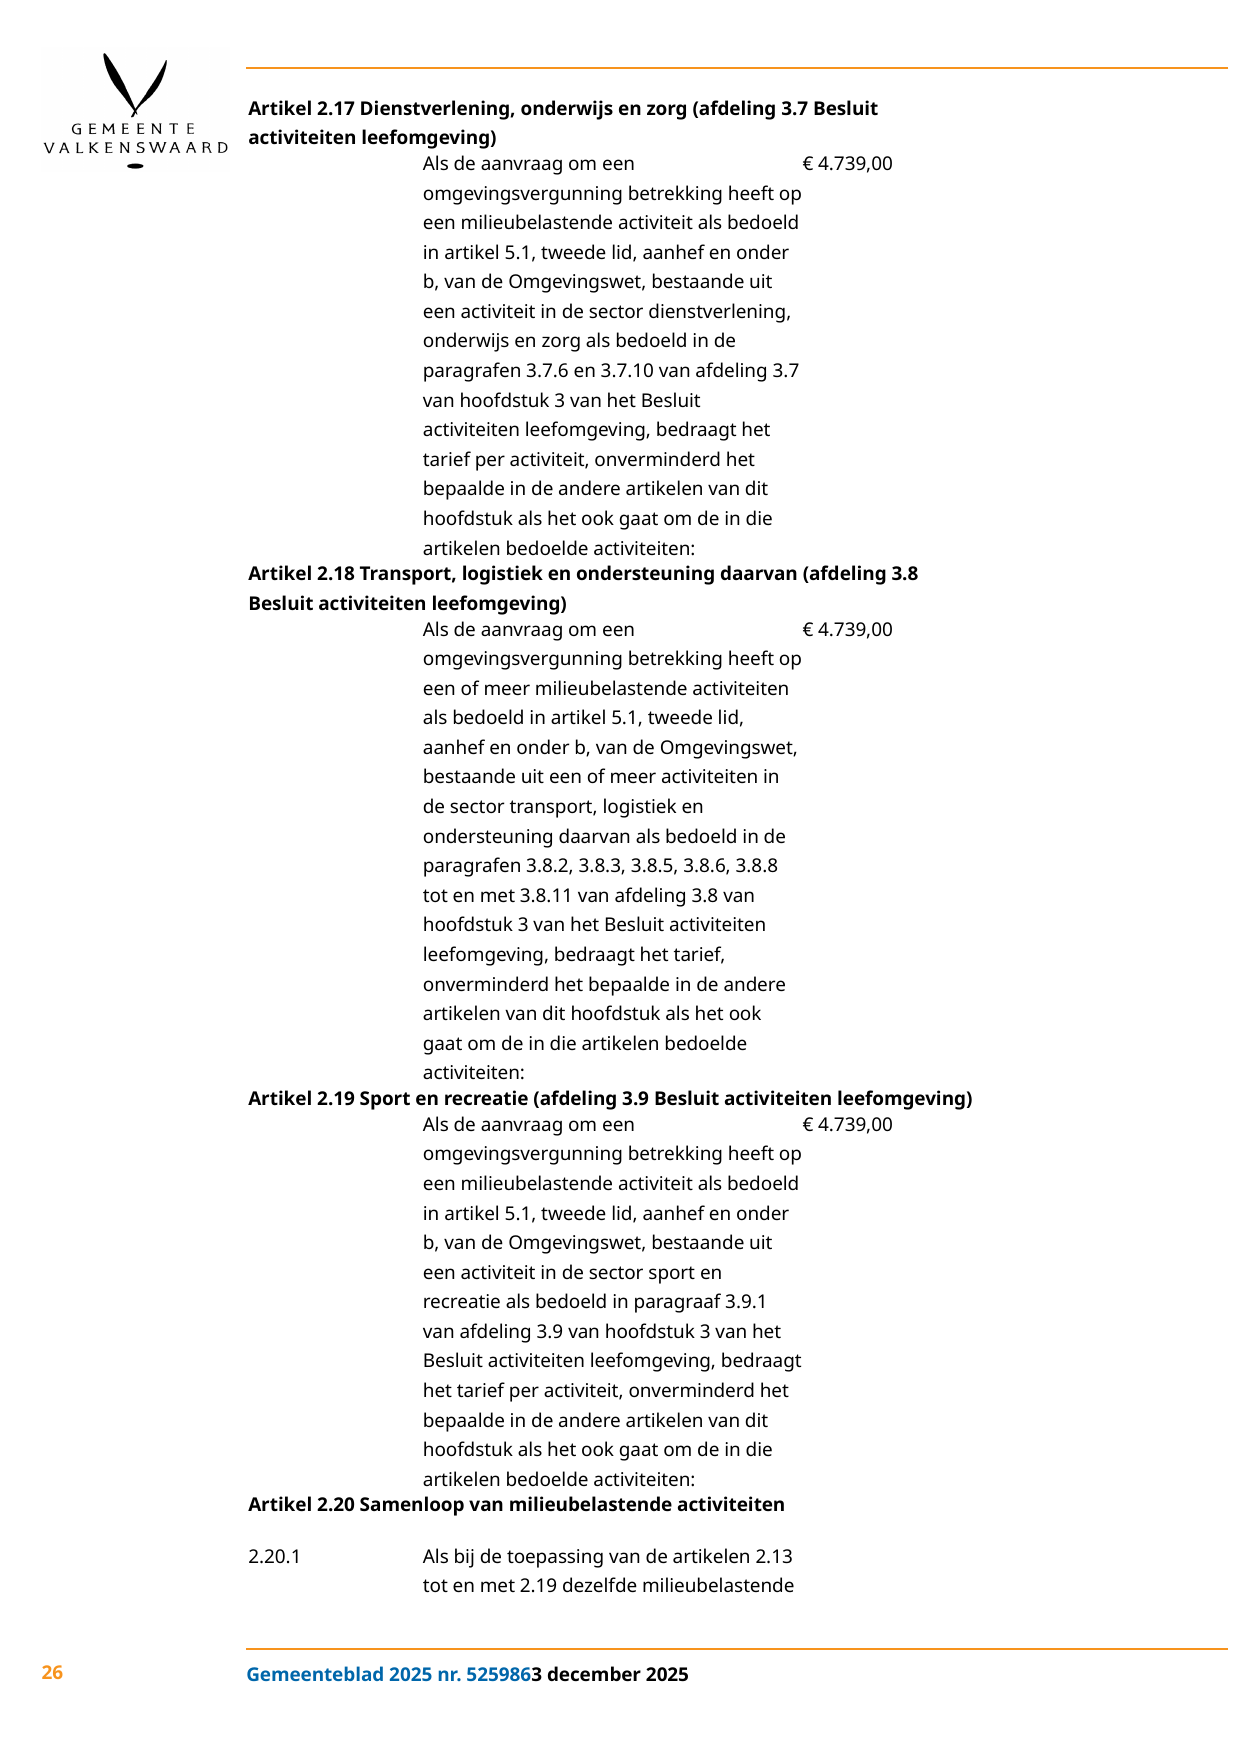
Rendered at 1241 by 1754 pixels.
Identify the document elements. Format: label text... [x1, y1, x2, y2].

table_cell [248, 616, 423, 1085]
table_cell € 4.739,00 [802, 1111, 977, 1492]
table_cell Als de aanvraag om een omgevingsvergunning betrekking heeft op een milieubelastende activiteit als bedoeld in artikel 5.1, tweede lid, aanhef en onder b, van de Omgevingswet, bestaande uit een activiteit in de sector sport en recreatie als bedoeld in paragraaf 3.9.1 van afdeling 3.9 van hoofdstuk 3 van het Besluit activiteiten leefomgeving, bedraagt het tarief per activiteit, onverminderd het bepaalde in de andere artikelen van dit hoofdstuk als het ook gaat om de in die artikelen bedoelde activiteiten: [423, 1111, 802, 1492]
table_cell Als de aanvraag om een omgevingsvergunning betrekking heeft op een milieubelastende activiteit als bedoeld in artikel 5.1, tweede lid, aanhef en onder b, van de Omgevingswet, bestaande uit een activiteit in de sector dienstverlening, onderwijs en zorg als bedoeld in de paragrafen 3.7.6 en 3.7.10 van afdeling 3.7 van hoofdstuk 3 van het Besluit activiteiten leefomgeving, bedraagt het tarief per activiteit, onverminderd het bepaalde in de andere artikelen van dit hoofdstuk als het ook gaat om de in die artikelen bedoelde activiteiten: [423, 150, 802, 560]
table_cell € 4.739,00 [802, 150, 977, 560]
table_cell [248, 150, 423, 560]
table_cell [977, 616, 1152, 1085]
table_cell Artikel 2.17 Dienstverlening, onderwijs en zorg (afdeling 3.7 Besluit activiteiten leefomgeving) [248, 95, 977, 150]
table_cell [248, 1111, 423, 1492]
table_cell Artikel 2.20 Samenloop van milieubelastende activiteiten [248, 1492, 977, 1517]
table_cell [977, 1518, 1152, 1543]
table_cell [977, 1111, 1152, 1492]
table_cell [423, 1518, 802, 1543]
table_cell [802, 1518, 977, 1543]
table_cell Artikel 2.19 Sport en recreatie (afdeling 3.9 Besluit activiteiten leefomgeving) [248, 1085, 977, 1111]
table_cell € 4.739,00 [802, 616, 977, 1085]
picture [41, 47, 231, 172]
table_cell [802, 1543, 977, 1598]
table_cell Als bij de toepassing van de artikelen 2.13 tot en met 2.19 dezelfde milieubelastende [423, 1543, 802, 1598]
table_cell Als de aanvraag om een omgevingsvergunning betrekking heeft op een of meer milieubelastende activiteiten als bedoeld in artikel 5.1, tweede lid, aanhef en onder b, van de Omgevingswet, bestaande uit een of meer activiteiten in de sector transport, logistiek en ondersteuning daarvan als bedoeld in de paragrafen 3.8.2, 3.8.3, 3.8.5, 3.8.6, 3.8.8 tot en met 3.8.11 van afdeling 3.8 van hoofdstuk 3 van het Besluit activiteiten leefomgeving, bedraagt het tarief, onverminderd het bepaalde in de andere artikelen van dit hoofdstuk als het ook gaat om de in die artikelen bedoelde activiteiten: [423, 616, 802, 1085]
table_cell [977, 150, 1152, 560]
table_cell [977, 1543, 1152, 1598]
table_cell [248, 1518, 423, 1543]
table_cell Artikel 2.18 Transport, logistiek en ondersteuning daarvan (afdeling 3.8 Besluit activiteiten leefomgeving) [248, 560, 977, 616]
table_cell 2.20.1 [248, 1543, 423, 1598]
